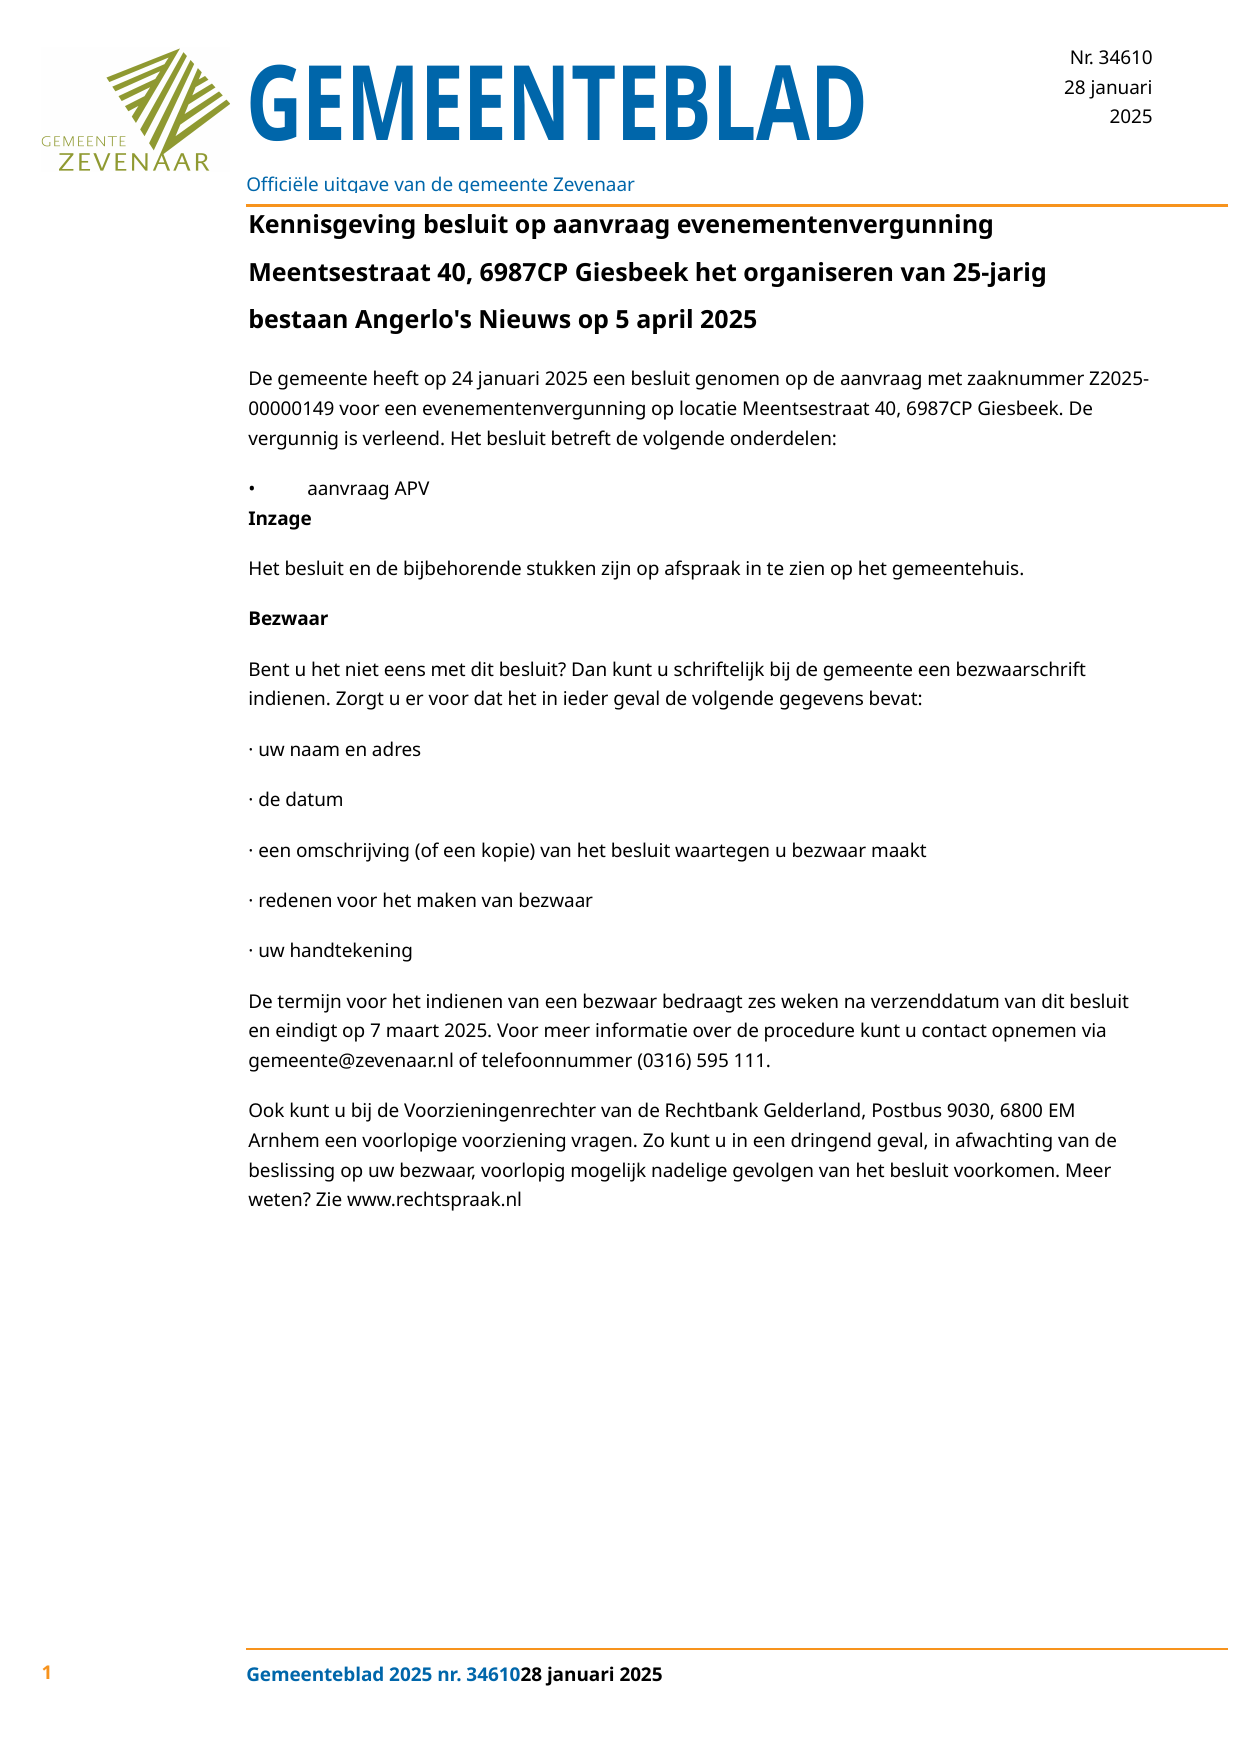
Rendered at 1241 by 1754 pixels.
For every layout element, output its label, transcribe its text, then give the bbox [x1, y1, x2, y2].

text Bent u het niet eens met dit besluit? Dan kunt u schriftelijk bij de gemeente een bezwaarschrift indienen. Zorgt u er voor dat het in ieder geval de volgende gegevens bevat: [248, 656, 1152, 711]
list aanvraag APV [248, 475, 1152, 501]
text · uw handtekening [248, 938, 1152, 963]
picture [41, 47, 231, 172]
text Bezwaar [248, 606, 1152, 631]
text · redenen voor het maken van bezwaar [248, 887, 1152, 913]
text Ook kunt u bij de Voorzieningenrechter van de Rechtbank Gelderland, Postbus 9030, 6800 EM Arnhem een voorlopige voorziening vragen. Zo kunt u in een dringend geval, in afwachting van de beslissing op uw bezwaar, voorlopig mogelijk nadelige gevolgen van het besluit voorkomen. Meer weten? Zie www.rechtspraak.nl [248, 1098, 1152, 1212]
text De gemeente heeft op 24 januari 2025 een besluit genomen op de aanvraag met zaaknummer Z2025-00000149 voor een evenementenvergunning op locatie Meentsestraat 40, 6987CP Giesbeek. De vergunnig is verleend. Het besluit betreft de volgende onderdelen: [248, 366, 1152, 450]
text Het besluit en de bijbehorende stukken zijn op afspraak in te zien op het gemeentehuis. [248, 555, 1152, 581]
text · een omschrijving (of een kopie) van het besluit waartegen u bezwaar maakt [248, 837, 1152, 862]
text · de datum [248, 786, 1152, 812]
text Kennisgeving besluit op aanvraag evenementenvergunning Meentsestraat 40, 6987CP Giesbeek het organiseren van 25-jarig bestaan Angerlo's Nieuws op 5 april 2025 [248, 207, 1152, 336]
text Inzage [248, 505, 1152, 530]
text De termijn voor het indienen van een bezwaar bedraagt zes weken na verzenddatum van dit besluit en eindigt op 7 maart 2025. Voor meer informatie over de procedure kunt u contact opnemen via gemeente@zevenaar.nl of telefoonnummer (0316) 595 111. [248, 988, 1152, 1073]
text · uw naam en adres [248, 736, 1152, 762]
